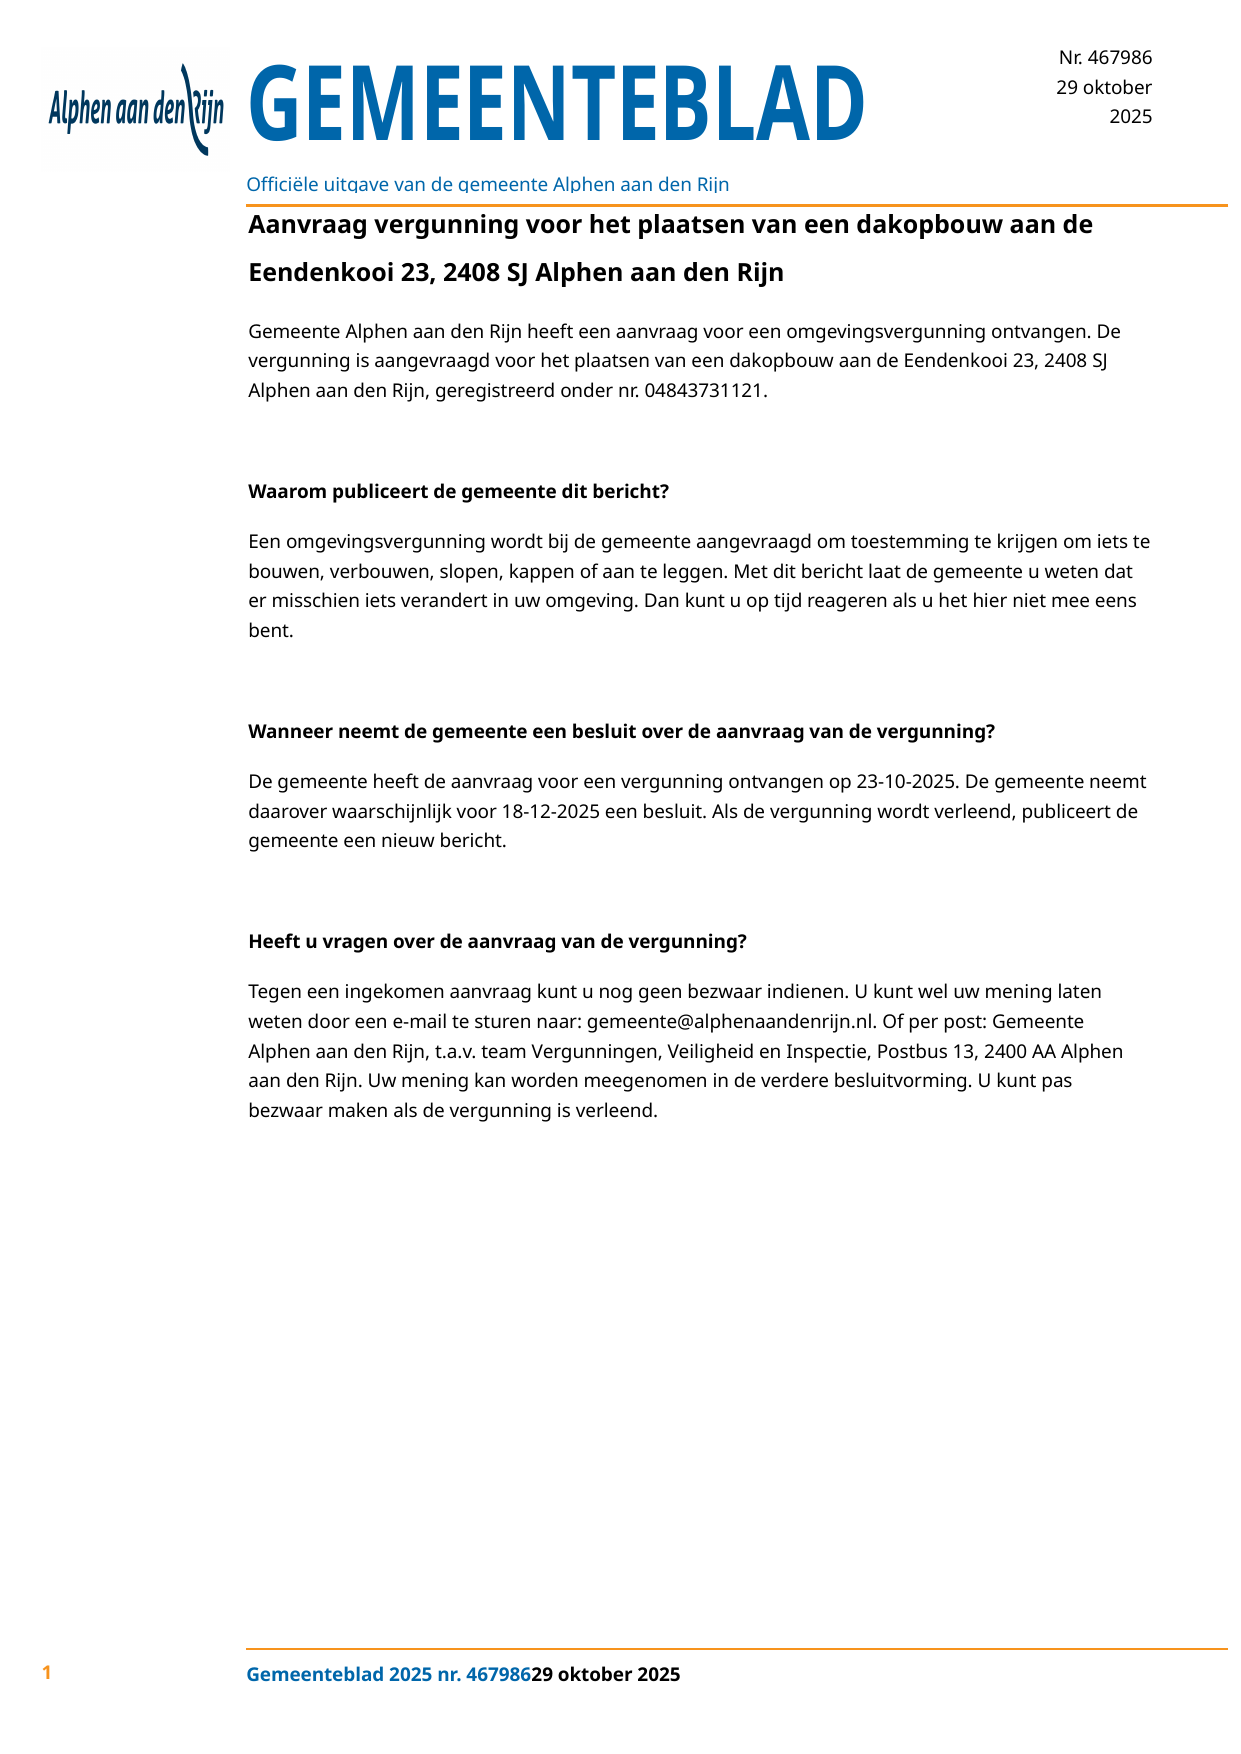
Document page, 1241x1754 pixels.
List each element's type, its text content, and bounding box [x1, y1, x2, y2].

picture [41, 47, 231, 172]
text Heeft u vragen over de aanvraag van de vergunning? [248, 928, 1152, 954]
text Een omgevingsvergunning wordt bij de gemeente aangevraagd om toestemming te krijgen om iets te bouwen, verbouwen, slopen, kappen of aan te leggen. Met dit bericht laat de gemeente u weten dat er misschien iets verandert in uw omgeving. Dan kunt u op tijd reageren als u het hier niet mee eens bent. [248, 528, 1152, 643]
text Aanvraag vergunning voor het plaatsen van een dakopbouw aan de Eendenkooi 23, 2408 SJ Alphen aan den Rijn [248, 207, 1152, 288]
text Tegen een ingekomen aanvraag kunt u nog geen bezwaar indienen. U kunt wel uw mening laten weten door een e-mail te sturen naar: gemeente@alphenaandenrijn.nl. Of per post: Gemeente Alphen aan den Rijn, t.a.v. team Vergunningen, Veiligheid en Inspectie, Postbus 13, 2400 AA Alphen aan den Rijn. Uw mening kan worden meegenomen in de verdere besluitvorming. U kunt pas bezwaar maken als de vergunning is verleend. [248, 979, 1152, 1123]
text Waarom publiceert de gemeente dit bericht? [248, 478, 1152, 504]
text De gemeente heeft de aanvraag voor een vergunning ontvangen op 23-10-2025. De gemeente neemt daarover waarschijnlijk voor 18-12-2025 een besluit. Als de vergunning wordt verleend, publiceert de gemeente een nieuw bericht. [248, 768, 1152, 853]
text Gemeente Alphen aan den Rijn heeft een aanvraag voor een omgevingsvergunning ontvangen. De vergunning is aangevraagd voor het plaatsen van een dakopbouw aan de Eendenkooi 23, 2408 SJ Alphen aan den Rijn, geregistreerd onder nr. 04843731121. [248, 318, 1152, 403]
text Wanneer neemt de gemeente een besluit over de aanvraag van de vergunning? [248, 718, 1152, 744]
